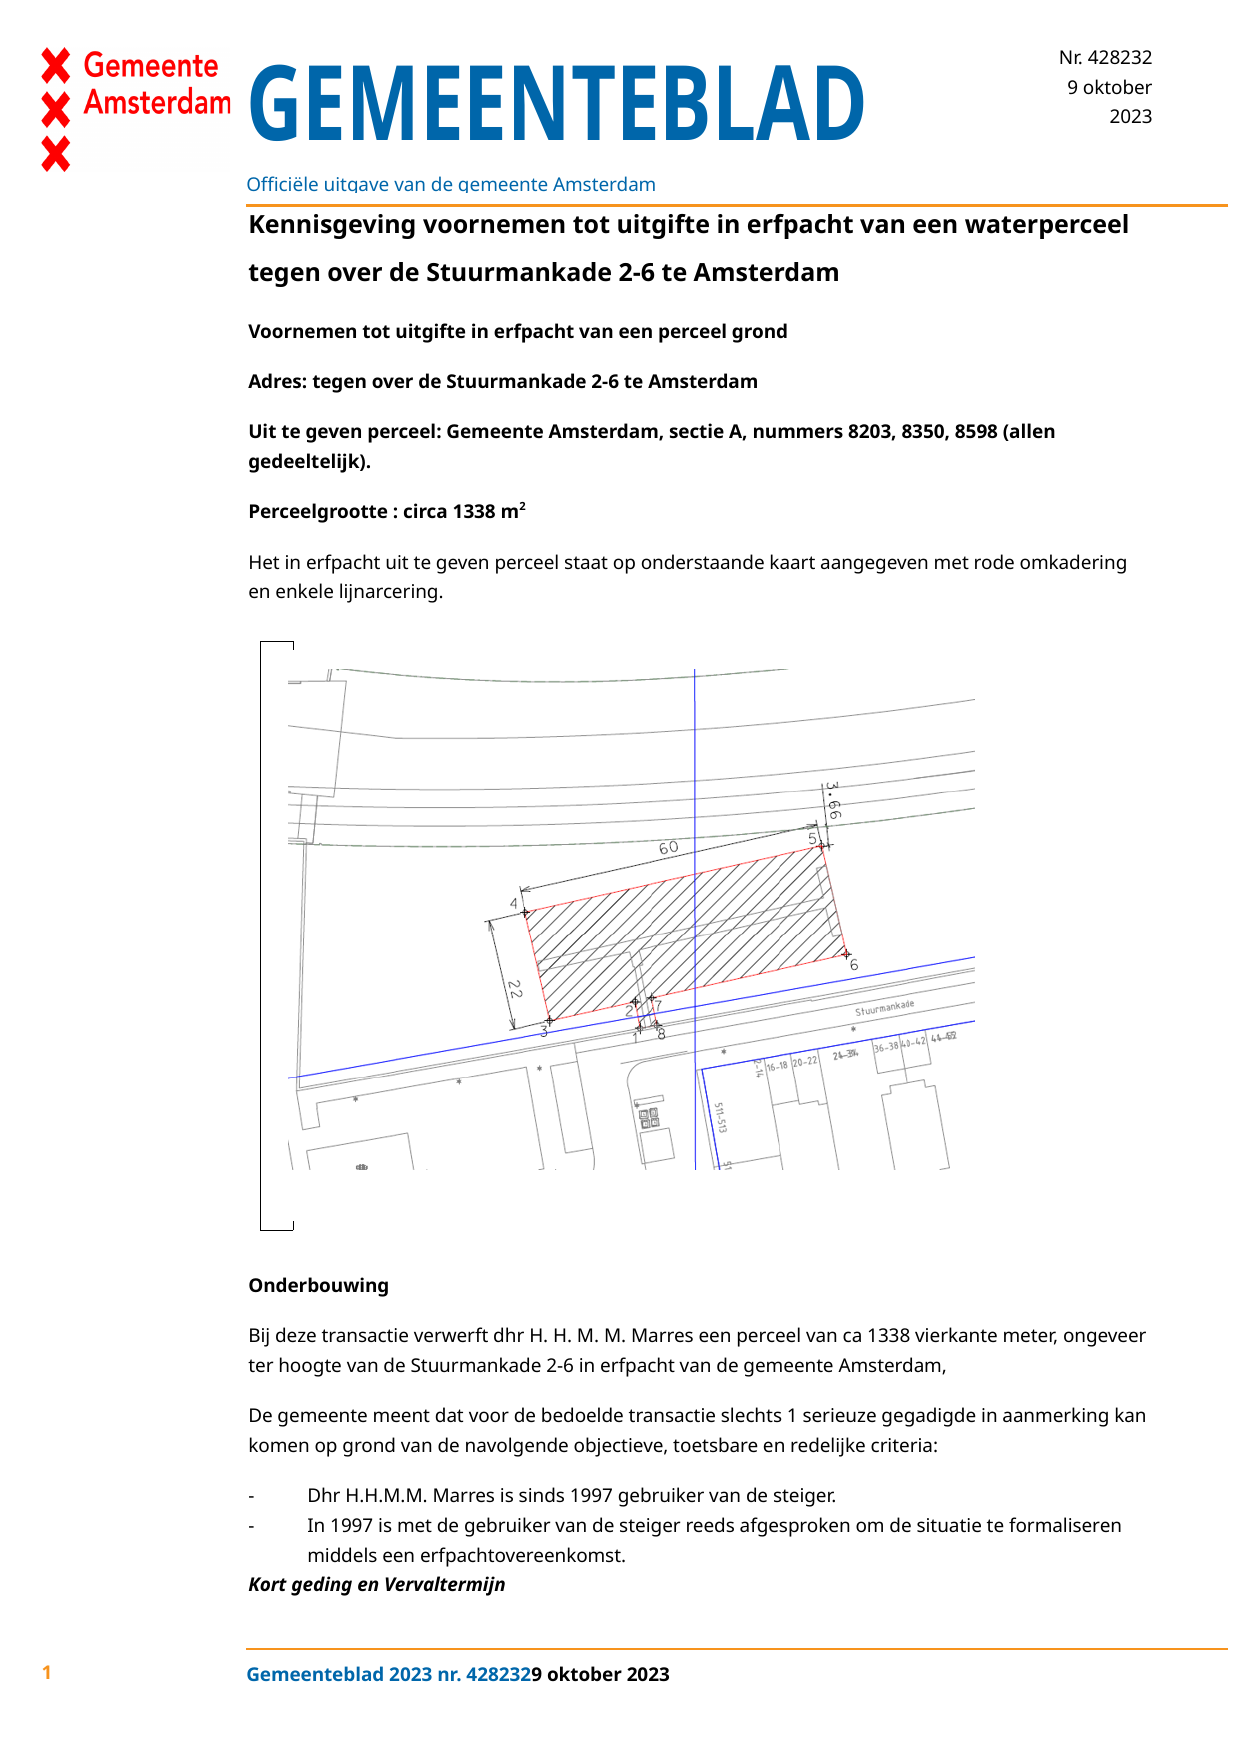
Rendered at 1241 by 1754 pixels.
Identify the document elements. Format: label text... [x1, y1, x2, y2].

list In 1997 is met de gebruiker van de steiger reeds afgesproken om de situatie te formaliseren middels een erfpachtovereenkomst. [248, 1512, 1152, 1567]
picture [41, 47, 231, 172]
list Dhr H.H.M.M. Marres is sinds 1997 gebruiker van de steiger. [248, 1483, 1152, 1508]
text Perceelgrootte : circa 1338 m2 [248, 499, 1152, 524]
text Voornemen tot uitgifte in erfpacht van een perceel grond [248, 318, 1152, 344]
text Onderbouwing [248, 1272, 1152, 1298]
picture [268, 650, 1036, 1221]
text Het in erfpacht uit te geven perceel staat op onderstaande kaart aangegeven met rode omkadering en enkele lijnarcering. [248, 549, 1152, 604]
text Kort geding en Vervaltermijn [248, 1571, 1152, 1597]
text Bij deze transactie verwerft dhr H. H. M. M. Marres een perceel van ca 1338 vierkante meter, ongeveer ter hoogte van de Stuurmankade 2-6 in erfpacht van de gemeente Amsterdam, [248, 1323, 1152, 1378]
text Adres: tegen over de Stuurmankade 2-6 te Amsterdam [248, 368, 1152, 394]
text De gemeente meent dat voor de bedoelde transactie slechts 1 serieuze gegadigde in aanmerking kan komen op grond van de navolgende objectieve, toetsbare en redelijke criteria: [248, 1403, 1152, 1458]
text Uit te geven perceel: Gemeente Amsterdam, sectie A, nummers 8203, 8350, 8598 (allen gedeeltelijk). [248, 419, 1152, 474]
text Kennisgeving voornemen tot uitgifte in erfpacht van een waterperceel tegen over de Stuurmankade 2-6 te Amsterdam [248, 207, 1152, 288]
